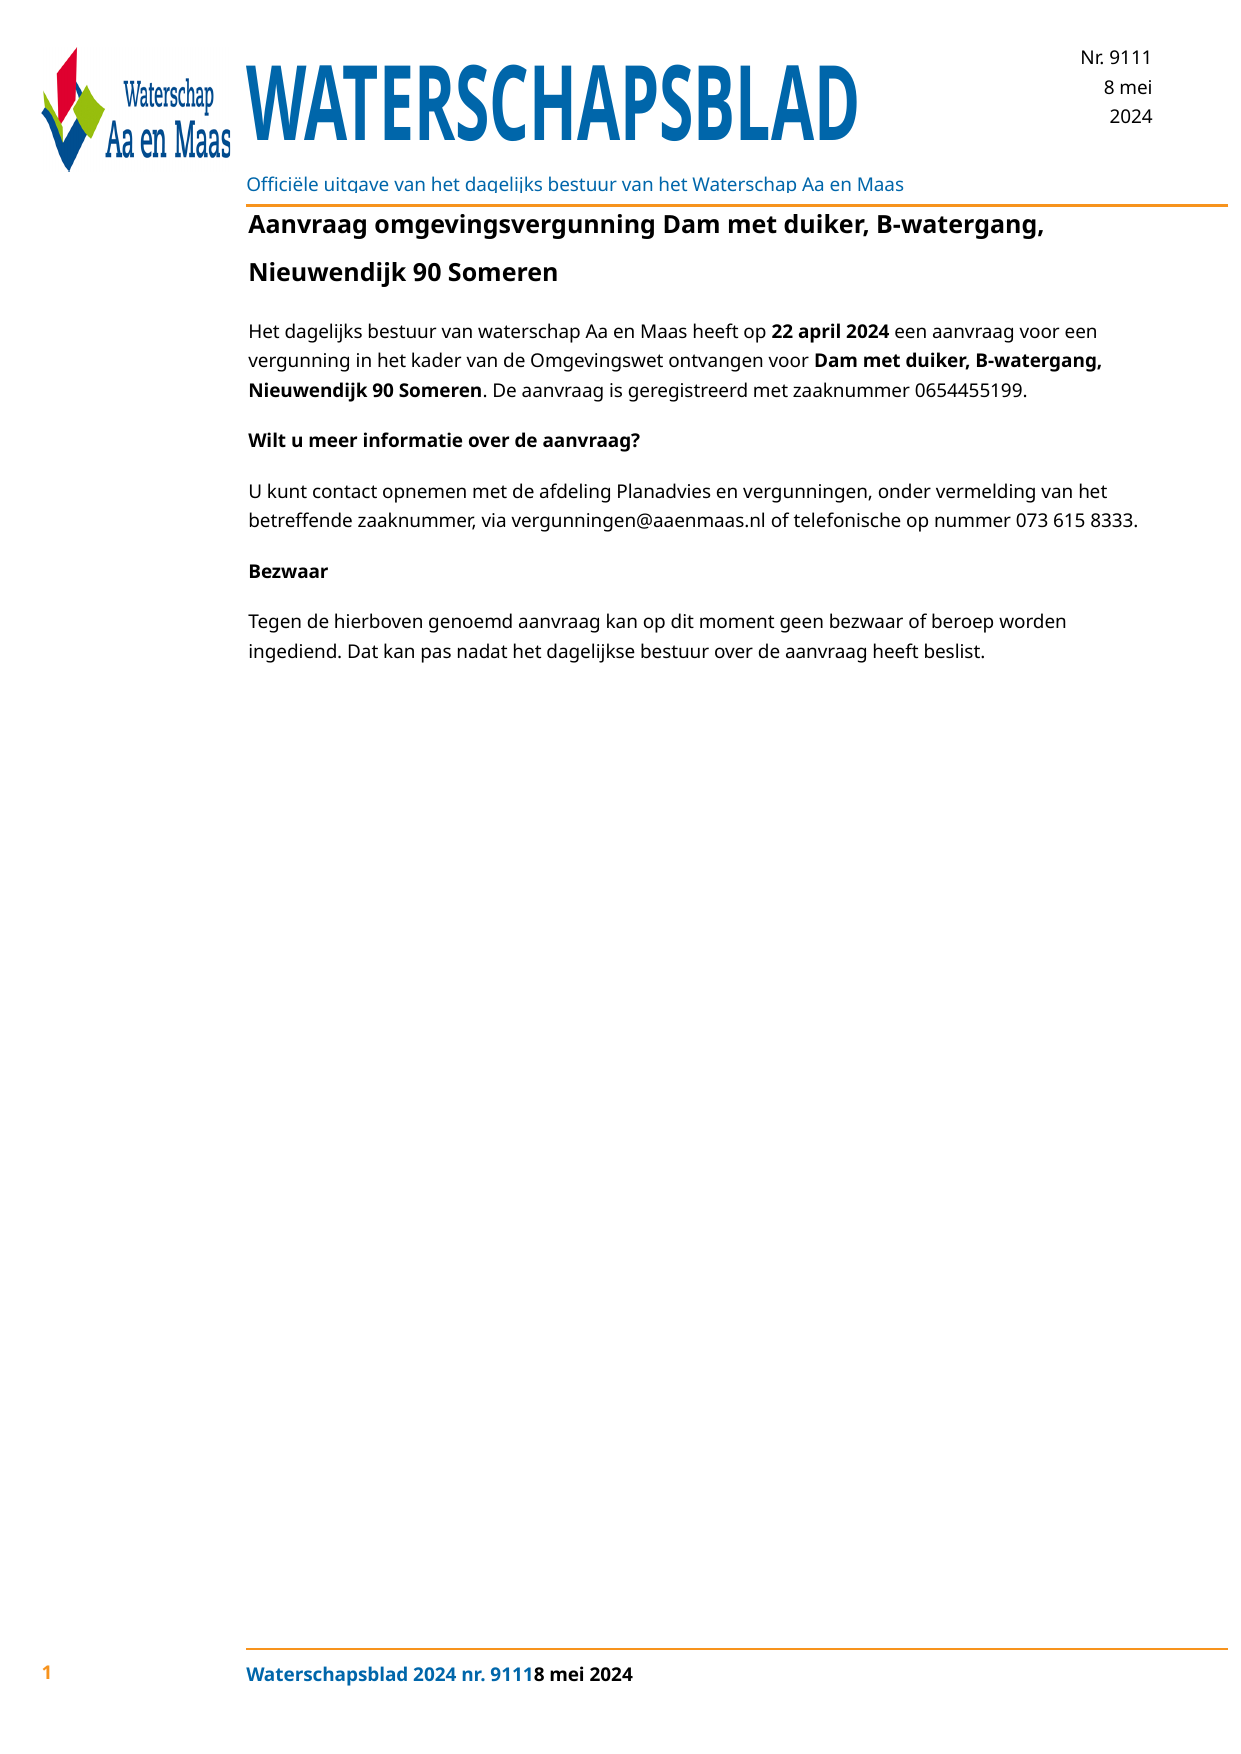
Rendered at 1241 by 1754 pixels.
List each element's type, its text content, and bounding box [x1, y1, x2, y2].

text Bezwaar [248, 558, 1152, 584]
text U kunt contact opnemen met de afdeling Planadvies en vergunningen, onder vermelding van het betreffende zaaknummer, via vergunningen@aaenmaas.nl of telefonische op nummer 073 615 8333. [248, 478, 1152, 533]
text Tegen de hierboven genoemd aanvraag kan op dit moment geen bezwaar of beroep worden ingediend. Dat kan pas nadat het dagelijkse bestuur over de aanvraag heeft beslist. [248, 608, 1152, 664]
picture [41, 47, 231, 172]
text Wilt u meer informatie over de aanvraag? [248, 427, 1152, 453]
text Aanvraag omgevingsvergunning Dam met duiker, B-watergang, Nieuwendijk 90 Someren [248, 207, 1152, 288]
text Het dagelijks bestuur van waterschap Aa en Maas heeft op 22 april 2024 een aanvraag voor een vergunning in het kader van de Omgevingswet ontvangen voor Dam met duiker, B-watergang, Nieuwendijk 90 Someren. De aanvraag is geregistreerd met zaaknummer 0654455199. [248, 318, 1152, 403]
